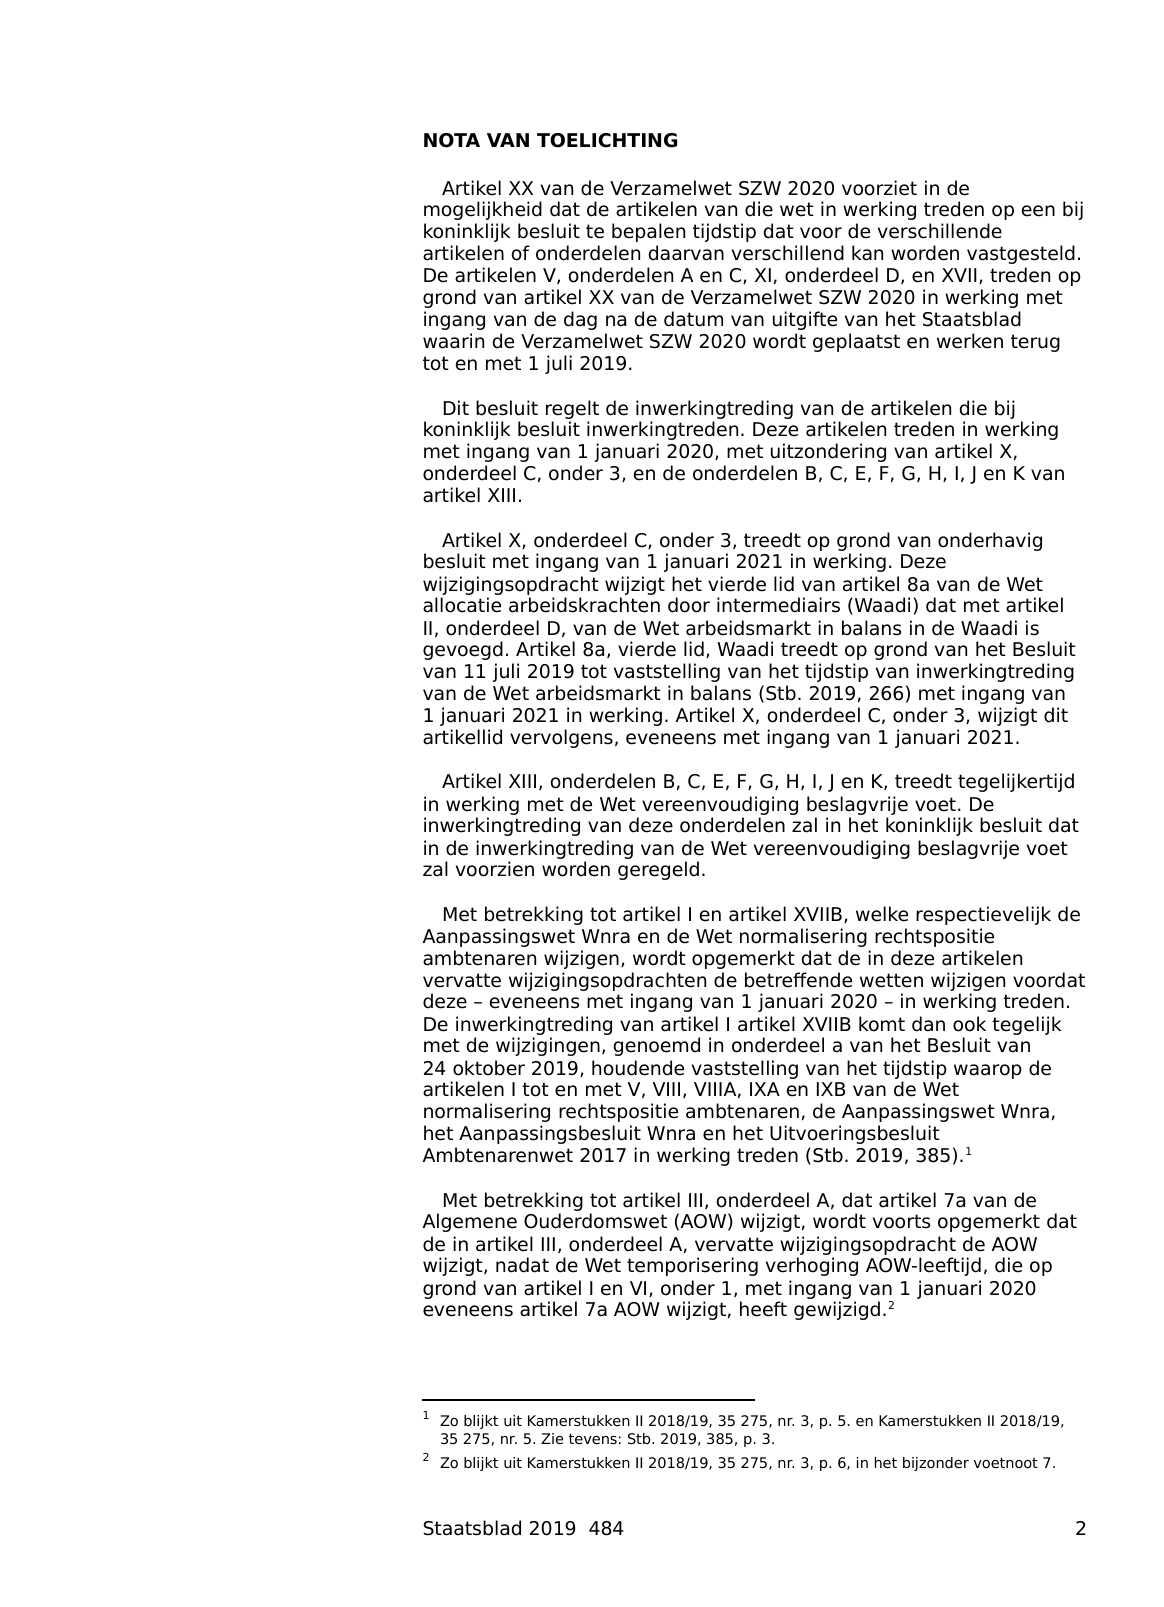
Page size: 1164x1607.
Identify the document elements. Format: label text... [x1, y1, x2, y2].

subtitle NOTA VAN TOELICHTING [422, 130, 1087, 152]
text Met betrekking tot artikel I en artikel XVIIB, welke respectievelijk de Aanpassingswet Wnra en de Wet normalisering rechtspositie ambtenaren wijzigen, wordt opgemerkt dat de in deze artikelen vervatte wijzigingsopdrachten de betreffende wetten wijzigen voordat deze – eveneens met ingang van 1 januari 2020 – in werking treden. De inwerkingtreding van artikel I artikel XVIIB komt dan ook tegelijk met de wijzigingen, genoemd in onderdeel a van het Besluit van 24 oktober 2019, houdende vaststelling van het tijdstip waarop de artikelen I tot en met V, VIII, VIIIA, IXA en IXB van de Wet normalisering rechtspositie ambtenaren, de Aanpassingswet Wnra, het Aanpassingsbesluit Wnra en het Uitvoeringsbesluit Ambtenarenwet 2017 in werking treden (Stb. 2019, 385). [422, 903, 1087, 1167]
text Met betrekking tot artikel III, onderdeel A, dat artikel 7a van de Algemene Ouderdomswet (AOW) wijzigt, wordt voorts opgemerkt dat de in artikel III, onderdeel A, vervatte wijzigingsopdracht de AOW wijzigt, nadat de Wet temporisering verhoging AOW-leeftijd, die op grond van artikel I en VI, onder 1, met ingang van 1 januari 2020 eveneens artikel 7a AOW wijzigt, heeft gewijzigd. [422, 1189, 1087, 1321]
text Dit besluit regelt de inwerkingtreding van de artikelen die bij koninklijk besluit inwerkingtreden. Deze artikelen treden in werking met ingang van 1 januari 2020, met uitzondering van artikel X, onderdeel C, onder 3, en de onderdelen B, C, E, F, G, H, I, J en K van artikel XIII. [422, 397, 1087, 507]
text Artikel XX van de Verzamelwet SZW 2020 voorziet in de mogelijkheid dat de artikelen van die wet in werking treden op een bij koninklijk besluit te bepalen tijdstip dat voor de verschillende artikelen of onderdelen daarvan verschillend kan worden vastgesteld. De artikelen V, onderdelen A en C, XI, onderdeel D, en XVII, treden op grond van artikel XX van de Verzamelwet SZW 2020 in werking met ingang van de dag na de datum van uitgifte van het Staatsblad waarin de Verzamelwet SZW 2020 wordt geplaatst en werken terug tot en met 1 juli 2019. [422, 177, 1087, 375]
text Zo blijkt uit Kamerstukken II 2018/19, 35 275, nr. 3, p. 5. en Kamerstukken II 2018/19, 35 275, nr. 5. Zie tevens: Stb. 2019, 385, p. 3. [422, 1409, 1087, 1448]
text Zo blijkt uit Kamerstukken II 2018/19, 35 275, nr. 3, p. 6, in het bijzonder voetnoot 7. [422, 1451, 1087, 1473]
text Artikel XIII, onderdelen B, C, E, F, G, H, I, J en K, treedt tegelijkertijd in werking met de Wet vereenvoudiging beslagvrije voet. De inwerkingtreding van deze onderdelen zal in het koninklijk besluit dat in de inwerkingtreding van de Wet vereenvoudiging beslagvrije voet zal voorzien worden geregeld. [422, 771, 1087, 881]
text Artikel X, onderdeel C, onder 3, treedt op grond van onderhavig besluit met ingang van 1 januari 2021 in werking. Deze wijzigingsopdracht wijzigt het vierde lid van artikel 8a van de Wet allocatie arbeidskrachten door intermediairs (Waadi) dat met artikel II, onderdeel D, van de Wet arbeidsmarkt in balans in de Waadi is gevoegd. Artikel 8a, vierde lid, Waadi treedt op grond van het Besluit van 11 juli 2019 tot vaststelling van het tijdstip van inwerkingtreding van de Wet arbeidsmarkt in balans (Stb. 2019, 266) met ingang van 1 januari 2021 in werking. Artikel X, onderdeel C, onder 3, wijzigt dit artikellid vervolgens, eveneens met ingang van 1 januari 2021. [422, 529, 1087, 749]
